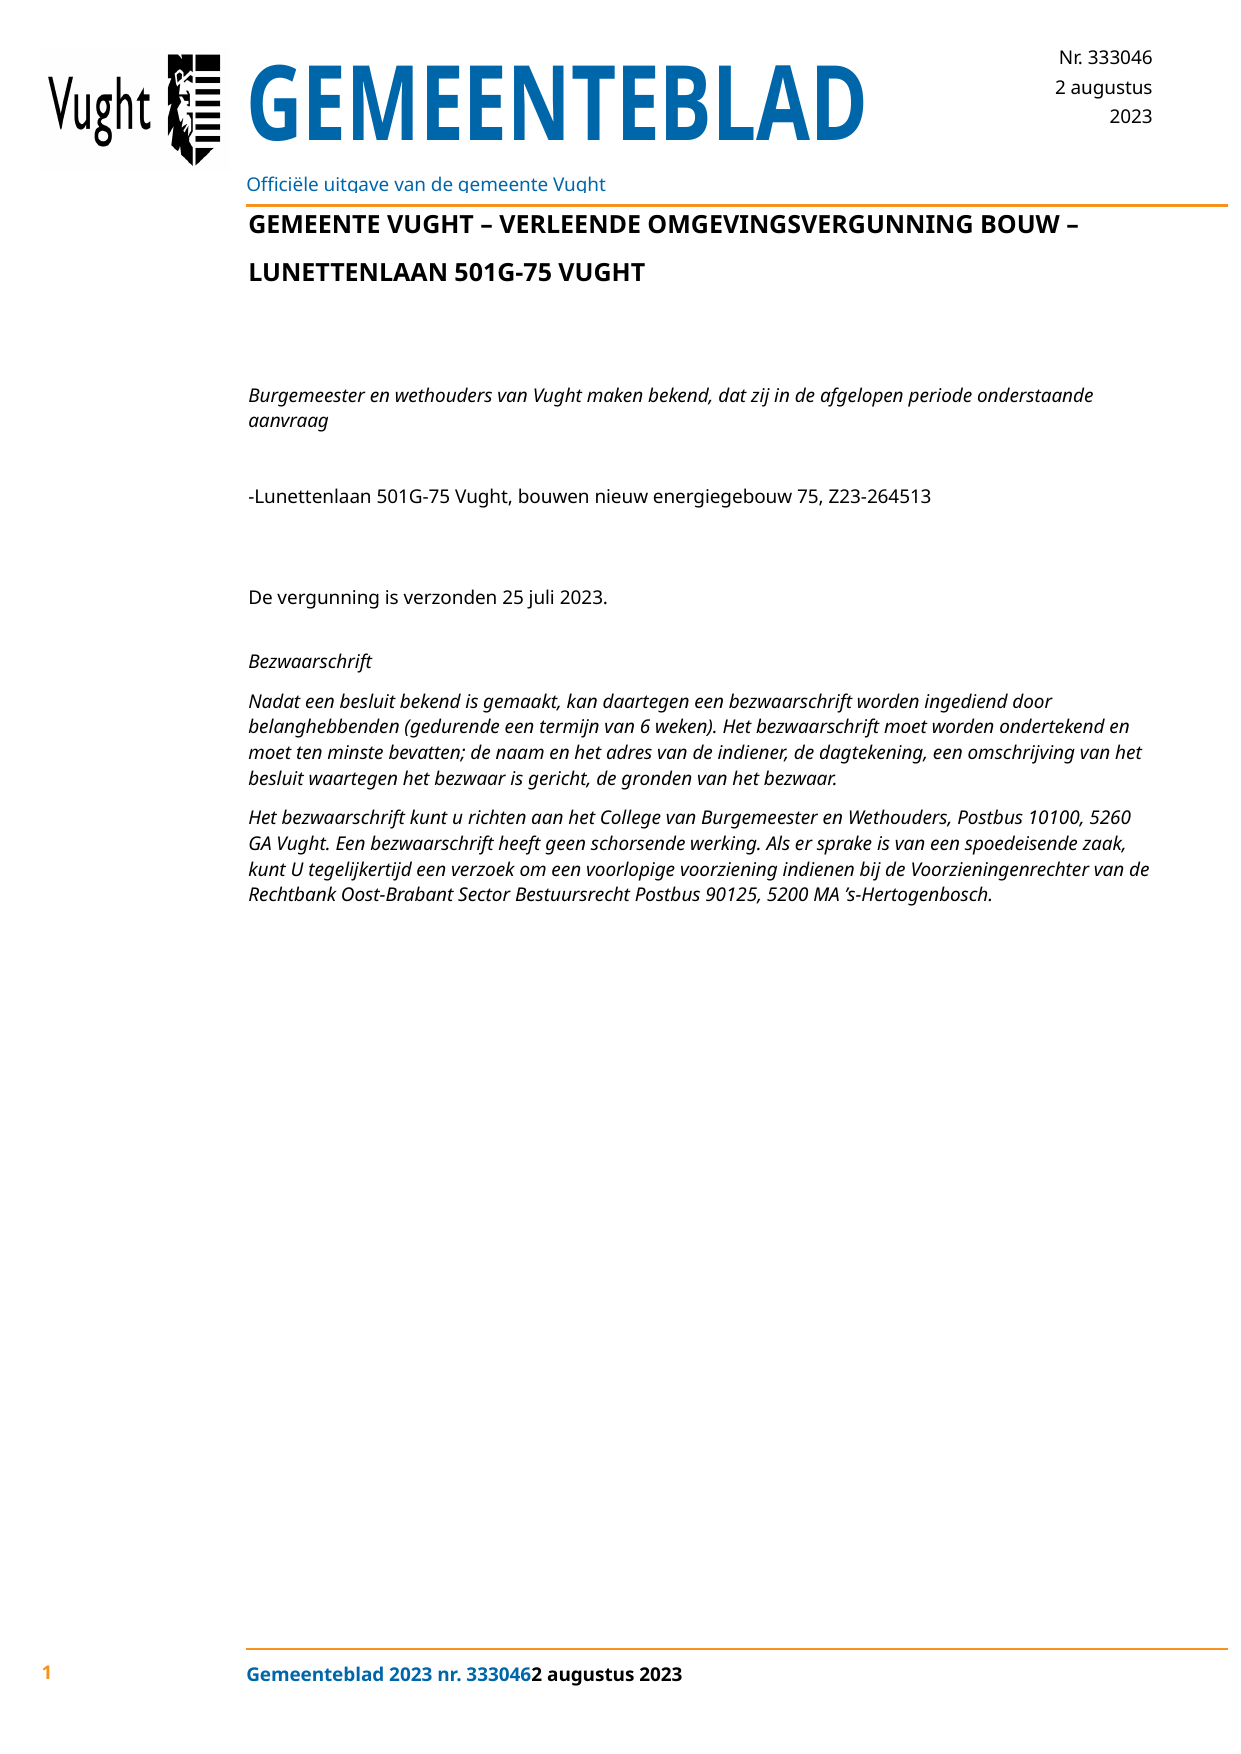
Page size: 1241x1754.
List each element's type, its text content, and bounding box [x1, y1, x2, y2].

text Nadat een besluit bekend is gemaakt, kan daartegen een bezwaarschrift worden ingediend door belanghebbenden (gedurende een termijn van 6 weken). Het bezwaarschrift moet worden ondertekend en moet ten minste bevatten; de naam en het adres van de indiener, de dagtekening, een omschrijving van het besluit waartegen het bezwaar is gericht, de gronden van het bezwaar. [248, 688, 1152, 791]
picture [41, 47, 231, 172]
text Bezwaarschrift [248, 648, 1152, 674]
text Burgemeester en wethouders van Vught maken bekend, dat zij in de afgelopen periode onderstaande aanvraag [248, 382, 1152, 433]
text -Lunettenlaan 501G-75 Vught, bouwen nieuw energiegebouw 75, Z23-264513 [248, 484, 1152, 509]
text De vergunning is verzonden 25 juli 2023. [248, 584, 1152, 610]
text GEMEENTE VUGHT – VERLEENDE OMGEVINGSVERGUNNING BOUW –LUNETTENLAAN 501G-75 VUGHT [248, 207, 1152, 288]
text Het bezwaarschrift kunt u richten aan het College van Burgemeester en Wethouders, Postbus 10100, 5260 GA Vught. Een bezwaarschrift heeft geen schorsende werking. Als er sprake is van een spoedeisende zaak, kunt U tegelijkertijd een verzoek om een voorlopige voorziening indienen bij de Voorzieningenrechter van de Rechtbank Oost-Brabant Sector Bestuursrecht Postbus 90125, 5200 MA ’s-Hertogenbosch. [248, 804, 1152, 907]
